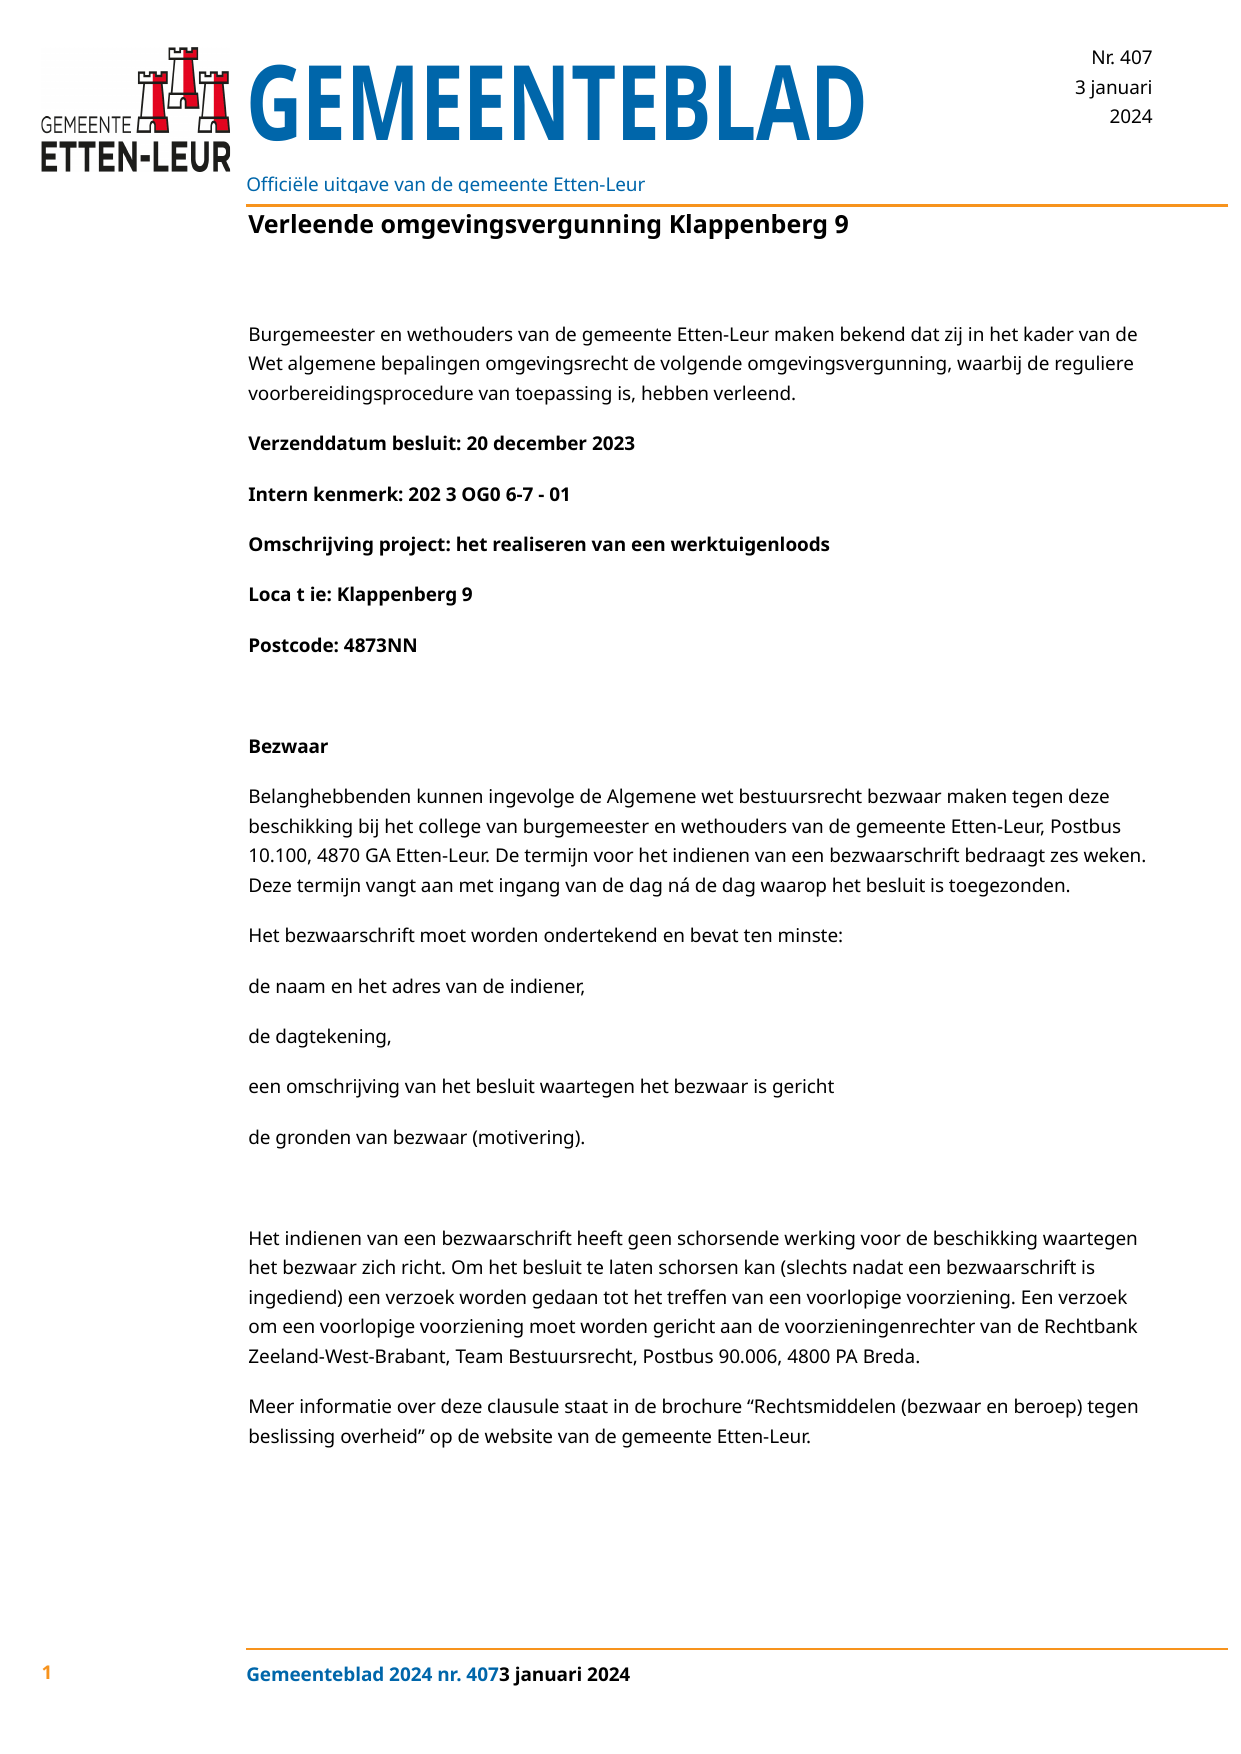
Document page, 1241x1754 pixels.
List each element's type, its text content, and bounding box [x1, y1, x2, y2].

text Burgemeester en wethouders van de gemeente Etten-Leur maken bekend dat zij in het kader van de Wet algemene bepalingen omgevingsrecht de volgende omgevingsvergunning, waarbij de reguliere voorbereidingsprocedure van toepassing is, hebben verleend. [248, 321, 1152, 406]
text een omschrijving van het besluit waartegen het bezwaar is gericht [248, 1074, 1152, 1099]
text Omschrijving project: het realiseren van een werktuigenloods [248, 531, 1152, 557]
text Verzenddatum besluit: 20 december 2023 [248, 430, 1152, 456]
text de naam en het adres van de indiener, [248, 973, 1152, 998]
text Meer informatie over deze clausule staat in de brochure “Rechtsmiddelen (bezwaar en beroep) tegen beslissing overheid” op de website van de gemeente Etten-Leur. [248, 1394, 1152, 1449]
text Intern kenmerk: 202 3 OG0 6-7 - 01 [248, 481, 1152, 506]
text Het bezwaarschrift moet worden ondertekend en bevat ten minste: [248, 922, 1152, 948]
text Loca t ie: Klappenberg 9 [248, 582, 1152, 607]
text Verleende omgevingsvergunning Klappenberg 9 [248, 207, 1152, 241]
text Bezwaar [248, 733, 1152, 758]
text Postcode: 4873NN [248, 632, 1152, 658]
text Het indienen van een bezwaarschrift heeft geen schorsende werking voor de beschikking waartegen het bezwaar zich richt. Om het besluit te laten schorsen kan (slechts nadat een bezwaarschrift is ingediend) een verzoek worden gedaan tot het treffen van een voorlopige voorziening. Een verzoek om een voorlopige voorziening moet worden gericht aan de voorzieningenrechter van de Rechtbank Zeeland-West-Brabant, Team Bestuursrecht, Postbus 90.006, 4800 PA Breda. [248, 1225, 1152, 1369]
text de gronden van bezwaar (motivering). [248, 1124, 1152, 1150]
text Belanghebbenden kunnen ingevolge de Algemene wet bestuursrecht bezwaar maken tegen deze beschikking bij het college van burgemeester en wethouders van de gemeente Etten-Leur, Postbus 10.100, 4870 GA Etten-Leur. De termijn voor het indienen van een bezwaarschrift bedraagt zes weken. Deze termijn vangt aan met ingang van de dag ná de dag waarop het besluit is toegezonden. [248, 783, 1152, 898]
text de dagtekening, [248, 1023, 1152, 1049]
picture [41, 47, 231, 172]
